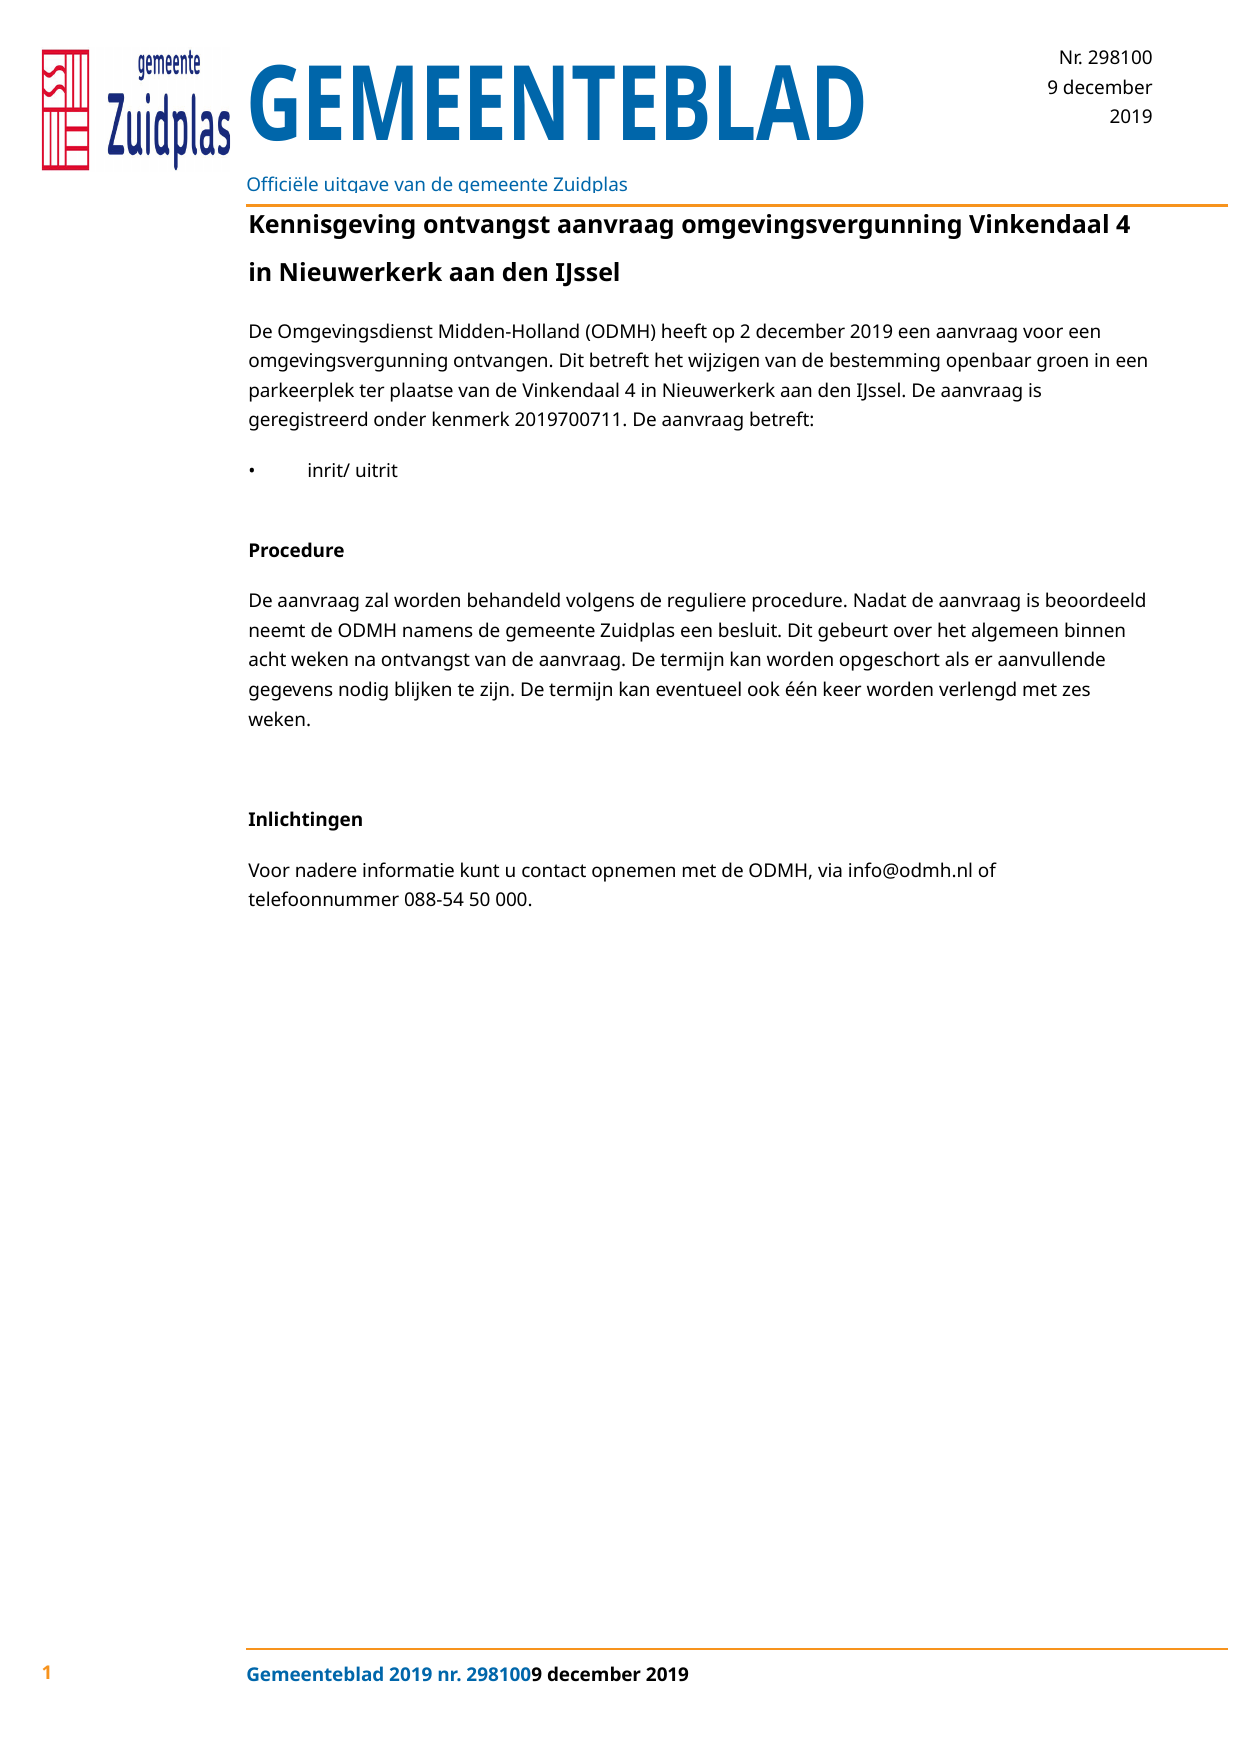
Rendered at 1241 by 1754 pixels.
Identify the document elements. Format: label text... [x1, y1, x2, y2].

text Voor nadere informatie kunt u contact opnemen met de ODMH, via info@odmh.nl of telefoonnummer 088-54 50 000. [248, 857, 1152, 912]
picture [41, 47, 231, 172]
text De aanvraag zal worden behandeld volgens de reguliere procedure. Nadat de aanvraag is beoordeeld neemt de ODMH namens de gemeente Zuidplas een besluit. Dit gebeurt over het algemeen binnen acht weken na ontvangst van de aanvraag. De termijn kan worden opgeschort als er aanvullende gegevens nodig blijken te zijn. De termijn kan eventueel ook één keer worden verlengd met zes weken. [248, 587, 1152, 732]
text Procedure [248, 537, 1152, 563]
text Inlichtingen [248, 807, 1152, 832]
text Kennisgeving ontvangst aanvraag omgevingsvergunning Vinkendaal 4 in Nieuwerkerk aan den IJssel [248, 207, 1152, 288]
list inrit/ uitrit [248, 457, 1152, 483]
text De Omgevingsdienst Midden-Holland (ODMH) heeft op 2 december 2019 een aanvraag voor een omgevingsvergunning ontvangen. Dit betreft het wijzigen van de bestemming openbaar groen in een parkeerplek ter plaatse van de Vinkendaal 4 in Nieuwerkerk aan den IJssel. De aanvraag is geregistreerd onder kenmerk 2019700711. De aanvraag betreft: [248, 318, 1152, 432]
